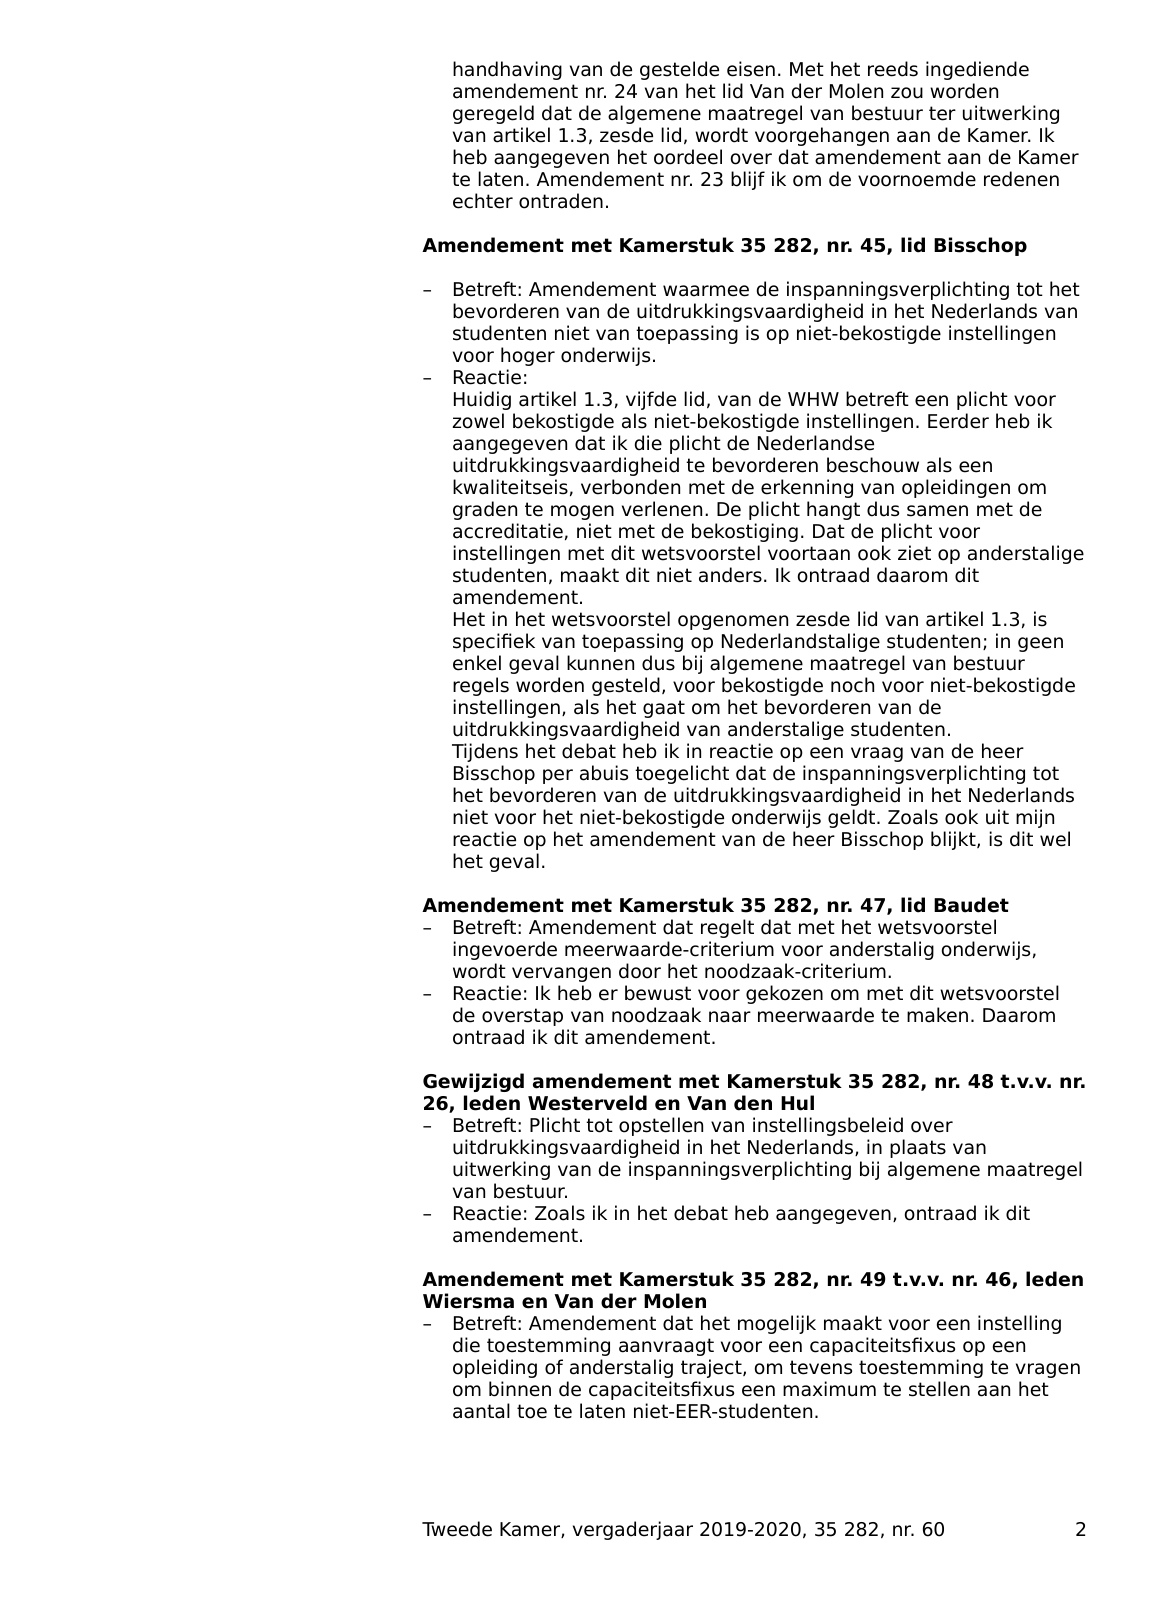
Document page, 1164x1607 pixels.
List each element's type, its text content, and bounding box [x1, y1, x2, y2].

text Huidig artikel 1.3, vijfde lid, van de WHW betreft een plicht voor zowel bekostigde als niet-bekostigde instellingen. Eerder heb ik aangegeven dat ik die plicht de Nederlandse uitdrukkingsvaardigheid te bevorderen beschouw als een kwaliteitseis, verbonden met de erkenning van opleidingen om graden te mogen verlenen. De plicht hangt dus samen met de accreditatie, niet met de bekostiging. Dat de plicht voor instellingen met dit wetsvoorstel voortaan ook ziet op anderstalige studenten, maakt dit niet anders. Ik ontraad daarom dit amendement. [452, 389, 1087, 609]
subtitle Amendement met Kamerstuk 35 282, nr. 49 t.v.v. nr. 46, leden Wiersma en Van der Molen [422, 1269, 1087, 1313]
subtitle Gewijzigd amendement met Kamerstuk 35 282, nr. 48 t.v.v. nr. 26, leden Westerveld en Van den Hul [422, 1071, 1087, 1115]
text – Betreft: Amendement dat het mogelijk maakt voor een instelling die toestemming aanvraagt voor een capaciteitsfixus op een opleiding of anderstalig traject, om tevens toestemming te vragen om binnen de capaciteitsfixus een maximum te stellen aan het aantal toe te laten niet-EER-studenten. [422, 1313, 1087, 1423]
text – Reactie: Ik heb er bewust voor gekozen om met dit wetsvoorstel de overstap van noodzaak naar meerwaarde te maken. Daarom ontraad ik dit amendement. [422, 983, 1087, 1049]
text – Betreft: Amendement waarmee de inspanningsverplichting tot het bevorderen van de uitdrukkingsvaardigheid in het Nederlands van studenten niet van toepassing is op niet-bekostigde instellingen voor hoger onderwijs. [422, 279, 1087, 367]
text Het in het wetsvoorstel opgenomen zesde lid van artikel 1.3, is specifiek van toepassing op Nederlandstalige studenten; in geen enkel geval kunnen dus bij algemene maatregel van bestuur regels worden gesteld, voor bekostigde noch voor niet-bekostigde instellingen, als het gaat om het bevorderen van de uitdrukkingsvaardigheid van anderstalige studenten. [452, 609, 1087, 741]
subtitle Amendement met Kamerstuk 35 282, nr. 45, lid Bisschop [422, 235, 1087, 257]
text – Reactie: Zoals ik in het debat heb aangegeven, ontraad ik dit amendement. [422, 1203, 1087, 1247]
subtitle Amendement met Kamerstuk 35 282, nr. 47, lid Baudet [422, 895, 1087, 917]
text – Betreft: Amendement dat regelt dat met het wetsvoorstel ingevoerde meerwaarde-criterium voor anderstalig onderwijs, wordt vervangen door het noodzaak-criterium. [422, 917, 1087, 983]
text Tijdens het debat heb ik in reactie op een vraag van de heer Bisschop per abuis toegelicht dat de inspanningsverplichting tot het bevorderen van de uitdrukkingsvaardigheid in het Nederlands niet voor het niet-bekostigde onderwijs geldt. Zoals ook uit mijn reactie op het amendement van de heer Bisschop blijkt, is dit wel het geval. [452, 741, 1087, 873]
text handhaving van de gestelde eisen. Met het reeds ingediende amendement nr. 24 van het lid Van der Molen zou worden geregeld dat de algemene maatregel van bestuur ter uitwerking van artikel 1.3, zesde lid, wordt voorgehangen aan de Kamer. Ik heb aangegeven het oordeel over dat amendement aan de Kamer te laten. Amendement nr. 23 blijf ik om de voornoemde redenen echter ontraden. [452, 59, 1087, 213]
text – Reactie: [422, 367, 1087, 389]
text – Betreft: Plicht tot opstellen van instellingsbeleid over uitdrukkingsvaardigheid in het Nederlands, in plaats van uitwerking van de inspanningsverplichting bij algemene maatregel van bestuur. [422, 1115, 1087, 1203]
